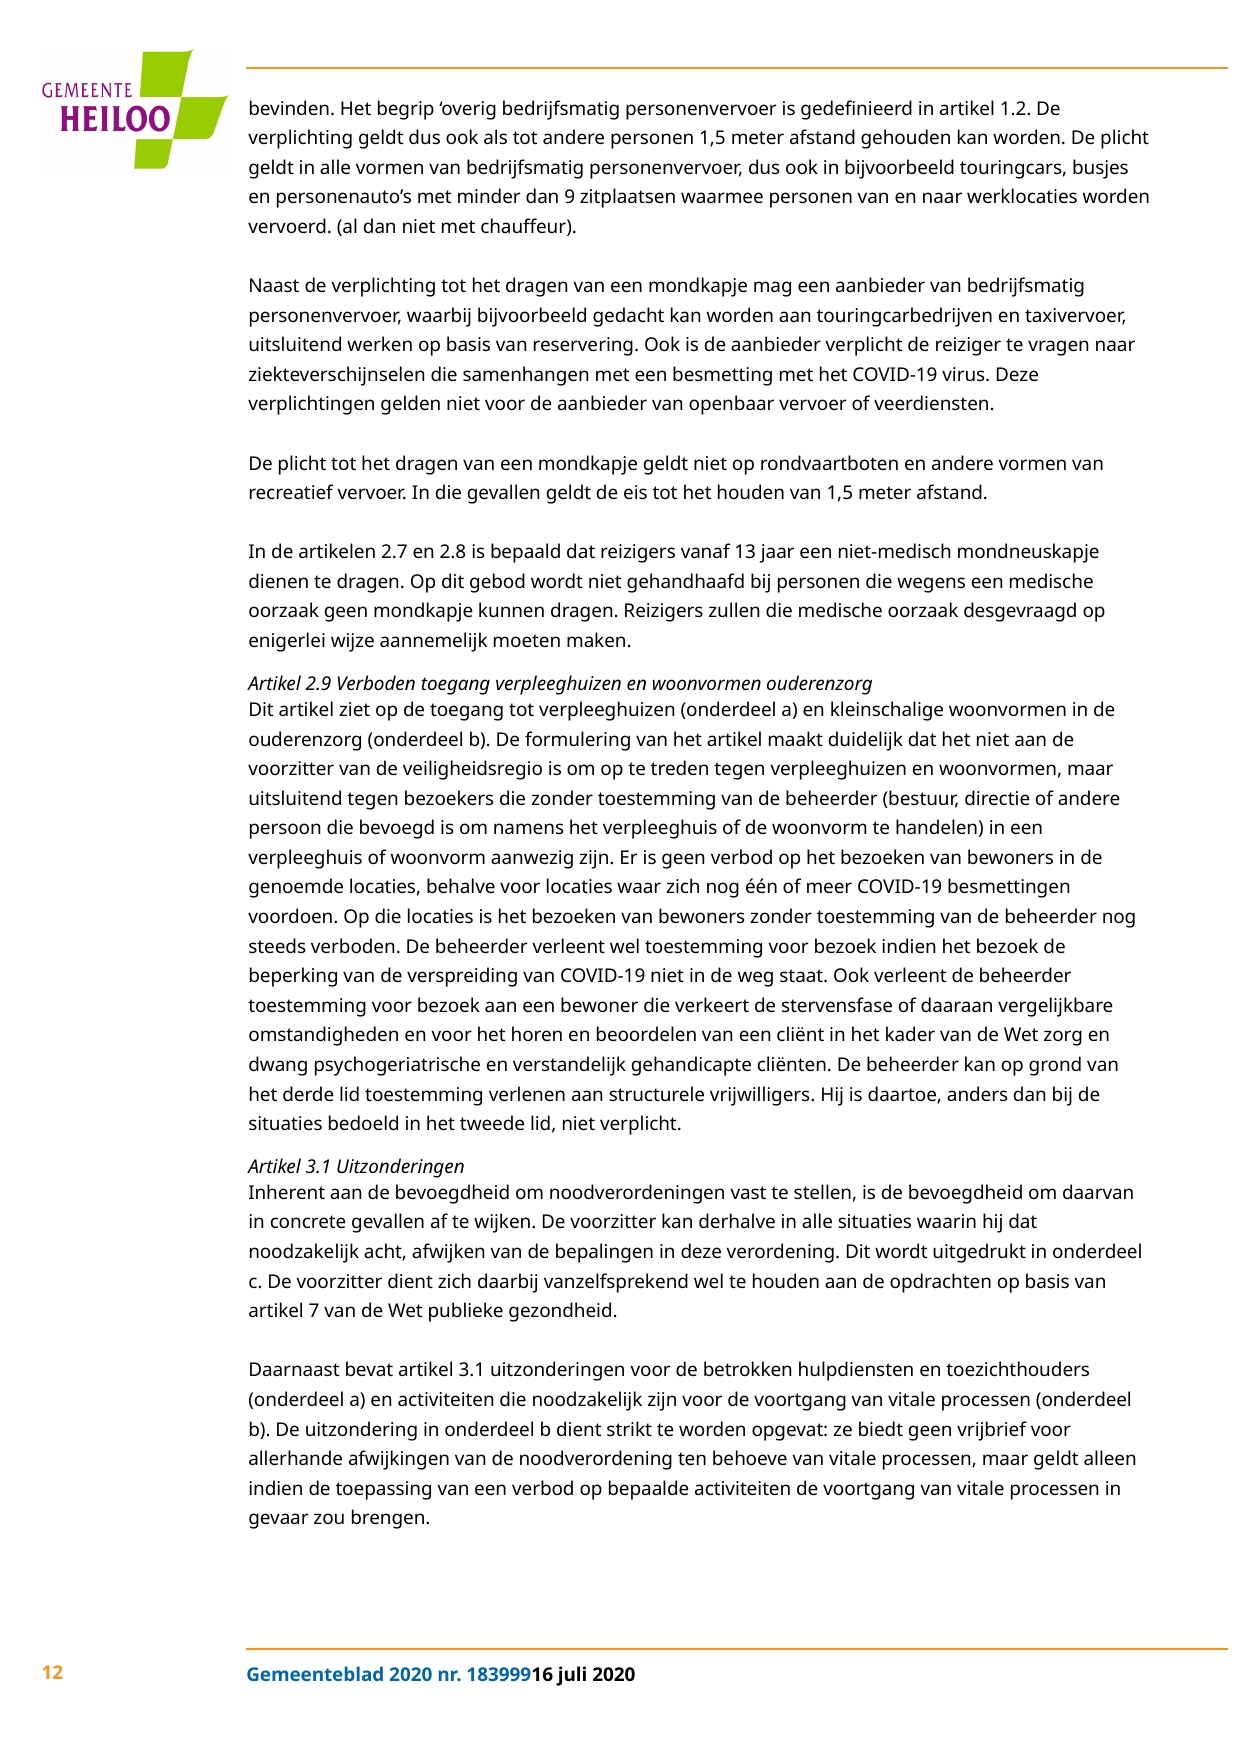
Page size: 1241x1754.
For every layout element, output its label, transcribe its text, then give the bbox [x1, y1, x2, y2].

text In de artikelen 2.7 en 2.8 is bepaald dat reizigers vanaf 13 jaar een niet-medisch mondneuskapje dienen te dragen. Op dit gebod wordt niet gehandhaafd bij personen die wegens een medische oorzaak geen mondkapje kunnen dragen. Reizigers zullen die medische oorzaak desgevraagd op enigerlei wijze aannemelijk moeten maken. [248, 538, 1152, 653]
text Naast de verplichting tot het dragen van een mondkapje mag een aanbieder van bedrijfsmatig personenvervoer, waarbij bijvoorbeeld gedacht kan worden aan touringcarbedrijven en taxivervoer, uitsluitend werken op basis van reservering. Ook is de aanbieder verplicht de reiziger te vragen naar ziekteverschijnselen die samenhangen met een besmetting met het COVID-19 virus. Deze verplichtingen gelden niet voor de aanbieder van openbaar vervoer of veerdiensten. [248, 272, 1152, 416]
text bevinden. Het begrip ‘overig bedrijfsmatig personenvervoer is gedefinieerd in artikel 1.2. De verplichting geldt dus ook als tot andere personen 1,5 meter afstand gehouden kan worden. De plicht geldt in alle vormen van bedrijfsmatig personenvervoer, dus ook in bijvoorbeeld touringcars, busjes en personenauto’s met minder dan 9 zitplaatsen waarmee personen van en naar werklocaties worden vervoerd. (al dan niet met chauffeur). [248, 95, 1152, 239]
text Inherent aan de bevoegdheid om noodverordeningen vast te stellen, is de bevoegdheid om daarvan in concrete gevallen af te wijken. De voorzitter kan derhalve in alle situaties waarin hij dat noodzakelijk acht, afwijken van de bepalingen in deze verordening. Dit wordt uitgedrukt in onderdeel c. De voorzitter dient zich daarbij vanzelfsprekend wel te houden aan de opdrachten op basis van artikel 7 van de Wet publieke gezondheid. [248, 1179, 1152, 1323]
text Artikel 2.9 Verboden toegang verpleeghuizen en woonvormen ouderenzorg [248, 670, 1152, 696]
text Dit artikel ziet op de toegang tot verpleeghuizen (onderdeel a) en kleinschalige woonvormen in de ouderenzorg (onderdeel b). De formulering van het artikel maakt duidelijk dat het niet aan de voorzitter van de veiligheidsregio is om op te treden tegen verpleeghuizen en woonvormen, maar uitsluitend tegen bezoekers die zonder toestemming van de beheerder (bestuur, directie of andere persoon die bevoegd is om namens het verpleeghuis of de woonvorm te handelen) in een verpleeghuis of woonvorm aanwezig zijn. Er is geen verbod op het bezoeken van bewoners in de genoemde locaties, behalve voor locaties waar zich nog één of meer COVID-19 besmettingen voordoen. Op die locaties is het bezoeken van bewoners zonder toestemming van de beheerder nog steeds verboden. De beheerder verleent wel toestemming voor bezoek indien het bezoek de beperking van de verspreiding van COVID-19 niet in de weg staat. Ook verleent de beheerder toestemming voor bezoek aan een bewoner die verkeert de stervensfase of daaraan vergelijkbare omstandigheden en voor het horen en beoordelen van een cliënt in het kader van de Wet zorg en dwang psychogeriatrische en verstandelijk gehandicapte cliënten. De beheerder kan op grond van het derde lid toestemming verlenen aan structurele vrijwilligers. Hij is daartoe, anders dan bij de situaties bedoeld in het tweede lid, niet verplicht. [248, 696, 1152, 1136]
picture [41, 47, 231, 172]
text Artikel 3.1 Uitzonderingen [248, 1153, 1152, 1179]
text De plicht tot het dragen van een mondkapje geldt niet op rondvaartboten en andere vormen van recreatief vervoer. In die gevallen geldt de eis tot het houden van 1,5 meter afstand. [248, 450, 1152, 505]
text Daarnaast bevat artikel 3.1 uitzonderingen voor de betrokken hulpdiensten en toezichthouders (onderdeel a) en activiteiten die noodzakelijk zijn voor de voortgang van vitale processen (onderdeel b). De uitzondering in onderdeel b dient strikt te worden opgevat: ze biedt geen vrijbrief voor allerhande afwijkingen van de noodverordening ten behoeve van vitale processen, maar geldt alleen indien de toepassing van een verbod op bepaalde activiteiten de voortgang van vitale processen in gevaar zou brengen. [248, 1357, 1152, 1530]
